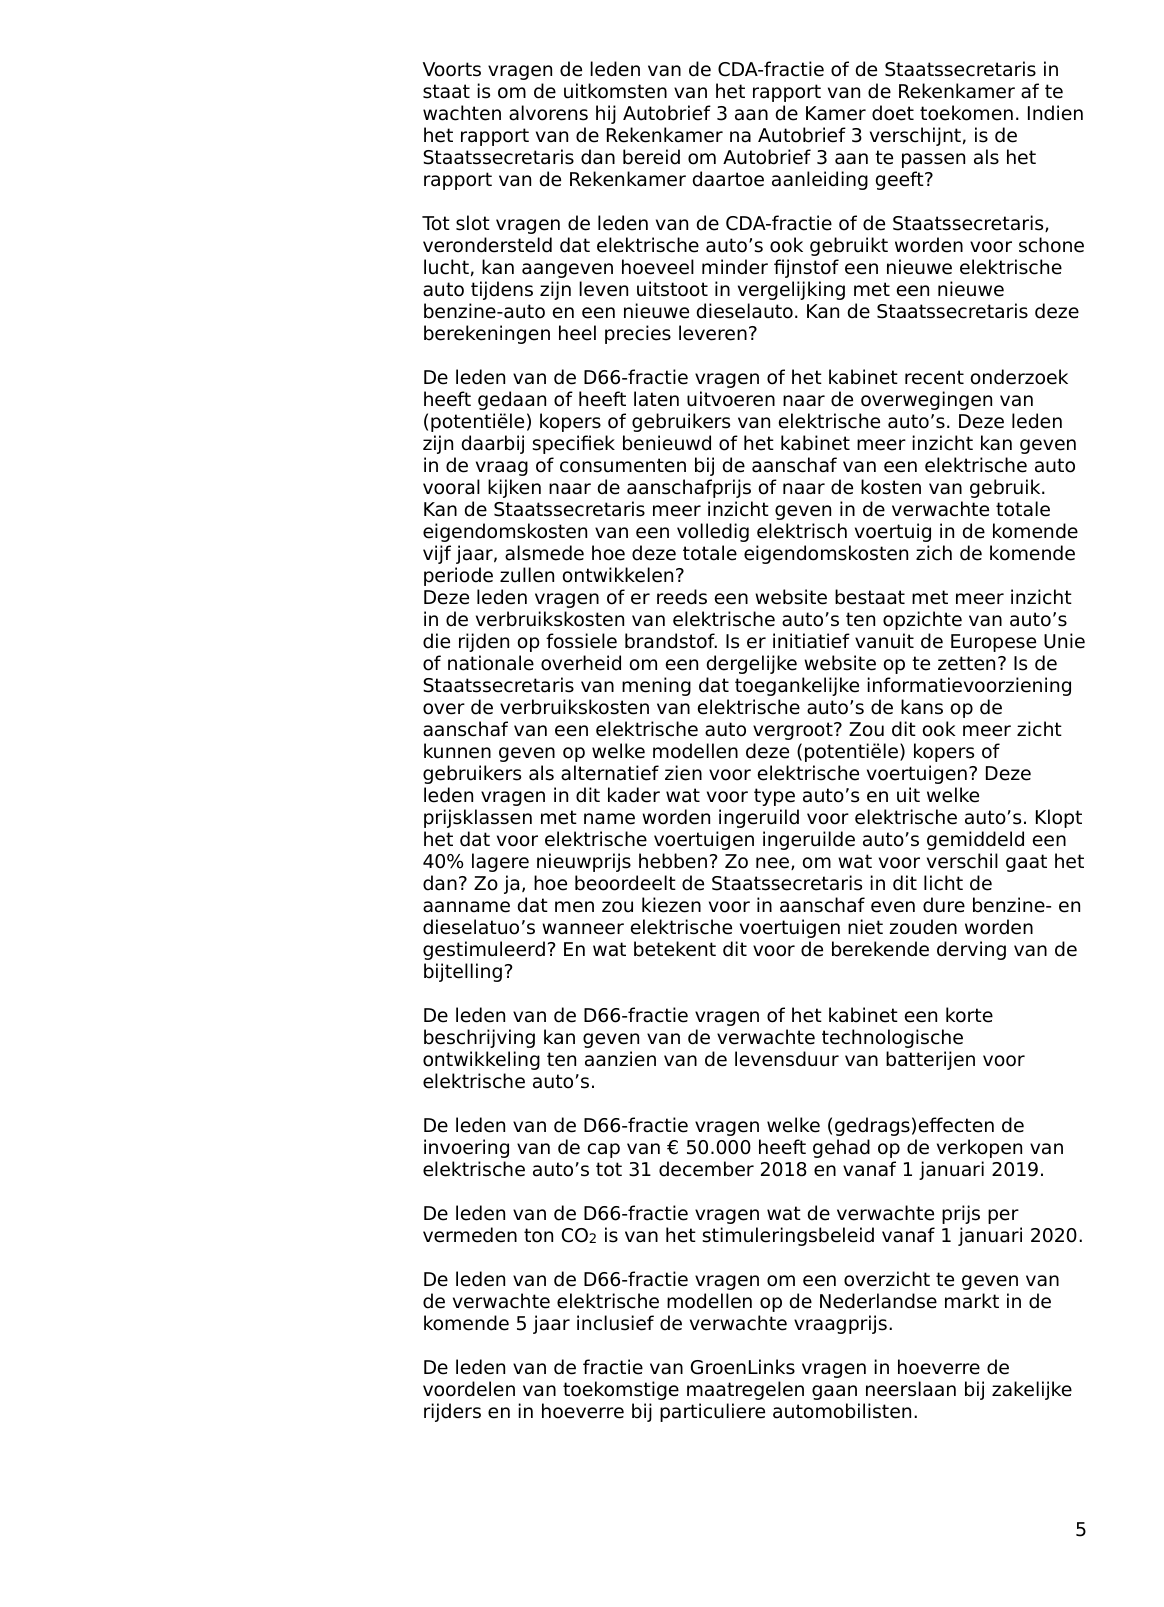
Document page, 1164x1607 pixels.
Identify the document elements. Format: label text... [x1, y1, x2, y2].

text De leden van de D66-fractie vragen of het kabinet een korte beschrijving kan geven van de verwachte technologische ontwikkeling ten aanzien van de levensduur van batterijen voor elektrische auto’s. [422, 1005, 1087, 1093]
text Voorts vragen de leden van de CDA-fractie of de Staatssecretaris in staat is om de uitkomsten van het rapport van de Rekenkamer af te wachten alvorens hij Autobrief 3 aan de Kamer doet toekomen. Indien het rapport van de Rekenkamer na Autobrief 3 verschijnt, is de Staatssecretaris dan bereid om Autobrief 3 aan te passen als het rapport van de Rekenkamer daartoe aanleiding geeft? [422, 59, 1087, 191]
text De leden van de D66-fractie vragen of het kabinet recent onderzoek heeft gedaan of heeft laten uitvoeren naar de overwegingen van (potentiële) kopers of gebruikers van elektrische auto’s. Deze leden zijn daarbij specifiek benieuwd of het kabinet meer inzicht kan geven in de vraag of consumenten bij de aanschaf van een elektrische auto vooral kijken naar de aanschafprijs of naar de kosten van gebruik. Kan de Staatssecretaris meer inzicht geven in de verwachte totale eigendomskosten van een volledig elektrisch voertuig in de komende vijf jaar, alsmede hoe deze totale eigendomskosten zich de komende periode zullen ontwikkelen? [422, 367, 1087, 587]
text Deze leden vragen of er reeds een website bestaat met meer inzicht in de verbruikskosten van elektrische auto’s ten opzichte van auto’s die rijden op fossiele brandstof. Is er initiatief vanuit de Europese Unie of nationale overheid om een dergelijke website op te zetten? Is de Staatssecretaris van mening dat toegankelijke informatievoorziening over de verbruikskosten van elektrische auto’s de kans op de aanschaf van een elektrische auto vergroot? Zou dit ook meer zicht kunnen geven op welke modellen deze (potentiële) kopers of gebruikers als alternatief zien voor elektrische voertuigen? Deze leden vragen in dit kader wat voor type auto’s en uit welke prijsklassen met name worden ingeruild voor elektrische auto’s. Klopt het dat voor elektrische voertuigen ingeruilde auto’s gemiddeld een 40% lagere nieuwprijs hebben? Zo nee, om wat voor verschil gaat het dan? Zo ja, hoe beoordeelt de Staatssecretaris in dit licht de aanname dat men zou kiezen voor in aanschaf even dure benzine- en dieselatuo’s wanneer elektrische voertuigen niet zouden worden gestimuleerd? En wat betekent dit voor de berekende derving van de bijtelling? [422, 587, 1087, 983]
text De leden van de D66-fractie vragen om een overzicht te geven van de verwachte elektrische modellen op de Nederlandse markt in de komende 5 jaar inclusief de verwachte vraagprijs. [422, 1269, 1087, 1335]
text Tot slot vragen de leden van de CDA-fractie of de Staatssecretaris, verondersteld dat elektrische auto’s ook gebruikt worden voor schone lucht, kan aangeven hoeveel minder fijnstof een nieuwe elektrische auto tijdens zijn leven uitstoot in vergelijking met een nieuwe benzine-auto en een nieuwe dieselauto. Kan de Staatssecretaris deze berekeningen heel precies leveren? [422, 213, 1087, 345]
text De leden van de D66-fractie vragen welke (gedrags)effecten de invoering van de cap van € 50.000 heeft gehad op de verkopen van elektrische auto’s tot 31 december 2018 en vanaf 1 januari 2019. [422, 1115, 1087, 1181]
text De leden van de D66-fractie vragen wat de verwachte prijs per vermeden ton CO2 is van het stimuleringsbeleid vanaf 1 januari 2020. [422, 1203, 1087, 1247]
text De leden van de fractie van GroenLinks vragen in hoeverre de voordelen van toekomstige maatregelen gaan neerslaan bij zakelijke rijders en in hoeverre bij particuliere automobilisten. [422, 1357, 1087, 1423]
